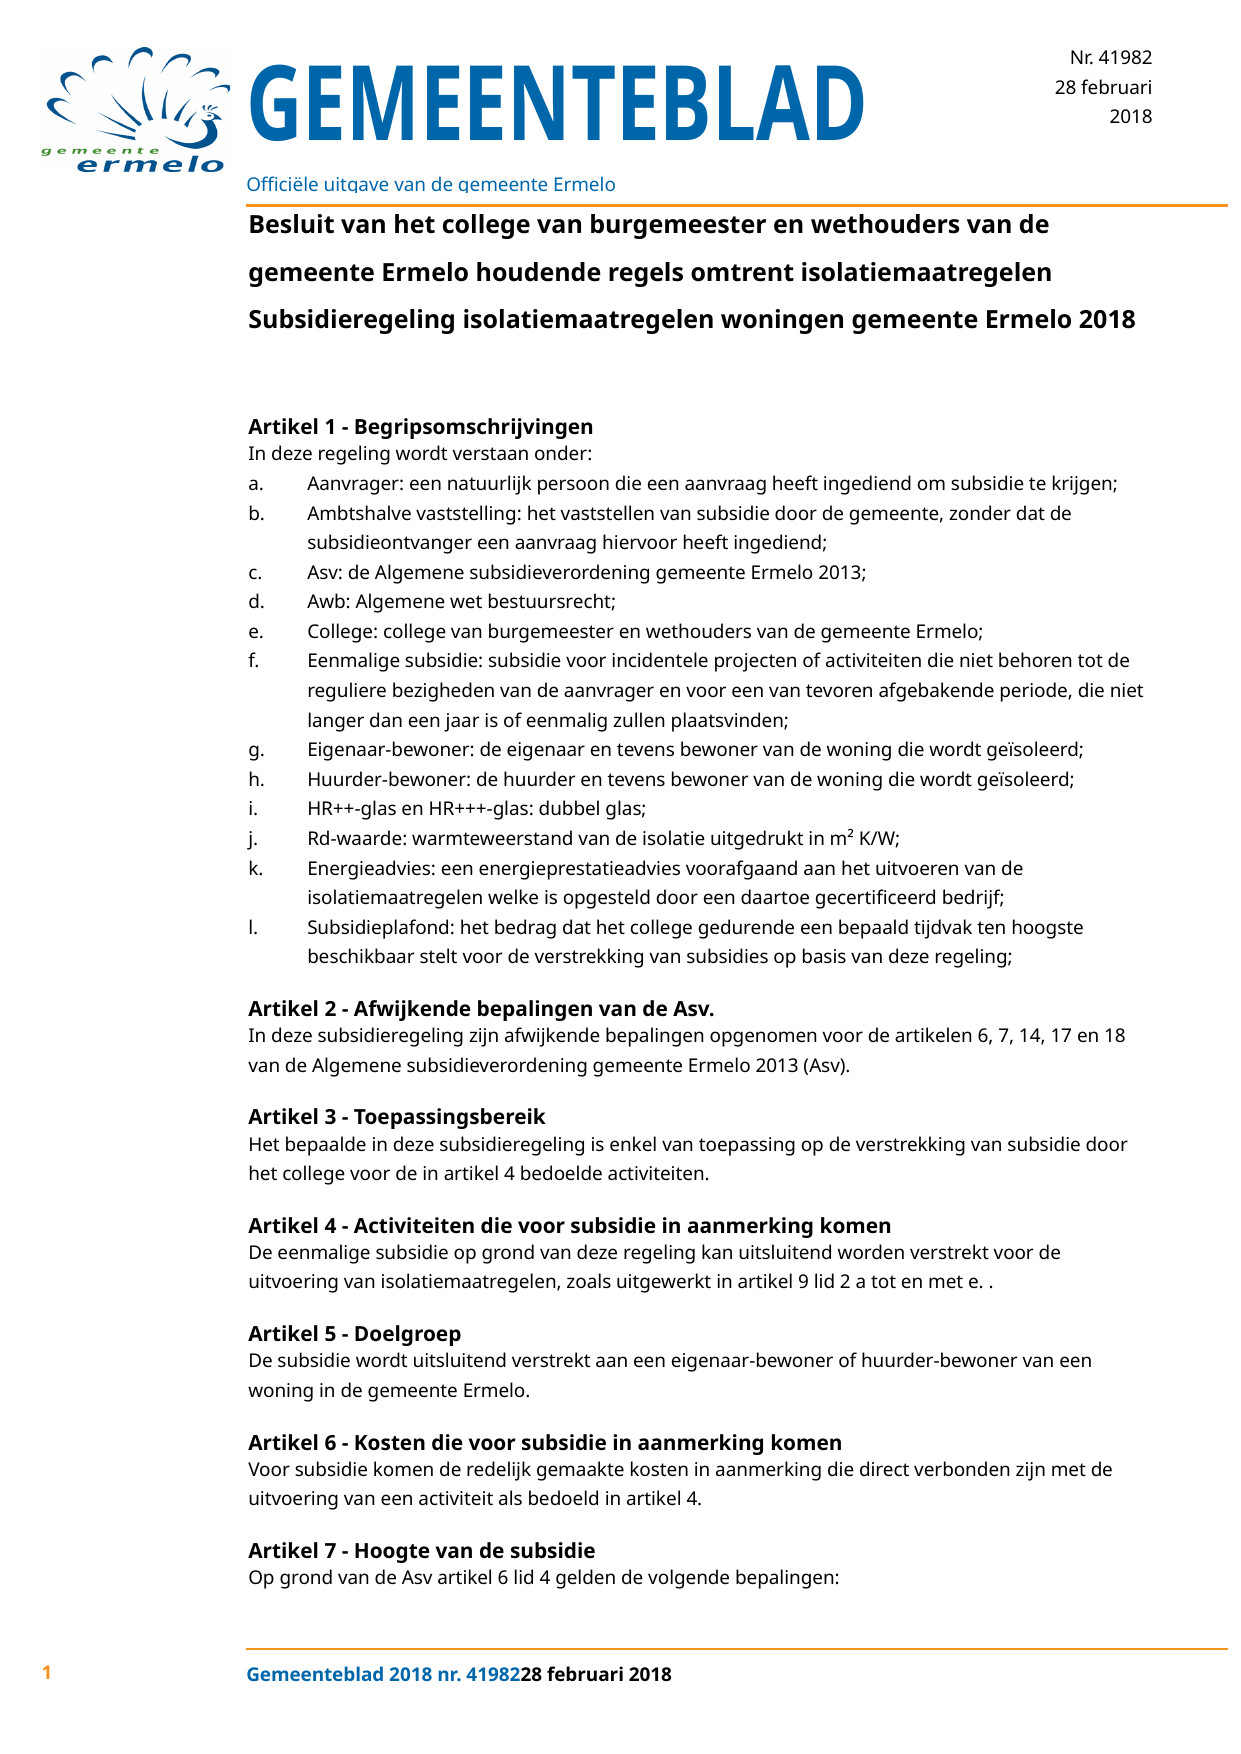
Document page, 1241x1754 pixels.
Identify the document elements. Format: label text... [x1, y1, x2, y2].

text Artikel 2 - Afwijkende bepalingen van de Asv. [248, 994, 1152, 1022]
text De subsidie wordt uitsluitend verstrekt aan een eigenaar-bewoner of huurder-bewoner van een woning in de gemeente Ermelo. [248, 1348, 1152, 1403]
text Artikel 7 - Hoogte van de subsidie [248, 1536, 1152, 1564]
list HR++-glas en HR+++-glas: dubbel glas; [248, 796, 1152, 821]
list Huurder-bewoner: de huurder en tevens bewoner van de woning die wordt geïsoleerd; [248, 766, 1152, 792]
list Ambtshalve vaststelling: het vaststellen van subsidie door de gemeente, zonder dat de subsidieontvanger een aanvraag hiervoor heeft ingediend; [248, 500, 1152, 555]
text Het bepaalde in deze subsidieregeling is enkel van toepassing op de verstrekking van subsidie door het college voor de in artikel 4 bedoelde activiteiten. [248, 1131, 1152, 1186]
list Awb: Algemene wet bestuursrecht; [248, 588, 1152, 614]
text Artikel 5 - Doelgroep [248, 1319, 1152, 1348]
text Op grond van de Asv artikel 6 lid 4 gelden de volgende bepalingen: [248, 1564, 1152, 1590]
list Subsidieplafond: het bedrag dat het college gedurende een bepaald tijdvak ten hoogste beschikbaar stelt voor de verstrekking van subsidies op basis van deze regeling; [248, 914, 1152, 969]
text Artikel 4 - Activiteiten die voor subsidie in aanmerking komen [248, 1211, 1152, 1239]
text In deze regeling wordt verstaan onder: [248, 441, 1152, 466]
text De eenmalige subsidie op grond van deze regeling kan uitsluitend worden verstrekt voor de uitvoering van isolatiemaatregelen, zoals uitgewerkt in artikel 9 lid 2 a tot en met e. . [248, 1239, 1152, 1294]
list Energieadvies: een energieprestatieadvies voorafgaand aan het uitvoeren van de isolatiemaatregelen welke is opgesteld door een daartoe gecertificeerd bedrijf; [248, 855, 1152, 910]
list Eigenaar-bewoner: de eigenaar en tevens bewoner van de woning die wordt geïsoleerd; [248, 736, 1152, 762]
text In deze subsidieregeling zijn afwijkende bepalingen opgenomen voor de artikelen 6, 7, 14, 17 en 18 van de Algemene subsidieverordening gemeente Ermelo 2013 (Asv). [248, 1022, 1152, 1078]
text Artikel 1 - Begripsomschrijvingen [248, 412, 1152, 441]
list Aanvrager: een natuurlijk persoon die een aanvraag heeft ingediend om subsidie te krijgen; [248, 470, 1152, 496]
text Besluit van het college van burgemeester en wethouders van de gemeente Ermelo houdende regels omtrent isolatiemaatregelen Subsidieregeling isolatiemaatregelen woningen gemeente Ermelo 2018 [248, 207, 1152, 336]
text Artikel 3 - Toepassingsbereik [248, 1102, 1152, 1131]
list Asv: de Algemene subsidieverordening gemeente Ermelo 2013; [248, 559, 1152, 584]
list College: college van burgemeester en wethouders van de gemeente Ermelo; [248, 618, 1152, 644]
list Rd-waarde: warmteweerstand van de isolatie uitgedrukt in m² K/W; [248, 825, 1152, 851]
text Artikel 6 - Kosten die voor subsidie in aanmerking komen [248, 1428, 1152, 1456]
picture [41, 47, 231, 172]
text Voor subsidie komen de redelijk gemaakte kosten in aanmerking die direct verbonden zijn met de uitvoering van een activiteit als bedoeld in artikel 4. [248, 1456, 1152, 1511]
list Eenmalige subsidie: subsidie voor incidentele projecten of activiteiten die niet behoren tot de reguliere bezigheden van de aanvrager en voor een van tevoren afgebakende periode, die niet langer dan een jaar is of eenmalig zullen plaatsvinden; [248, 648, 1152, 732]
